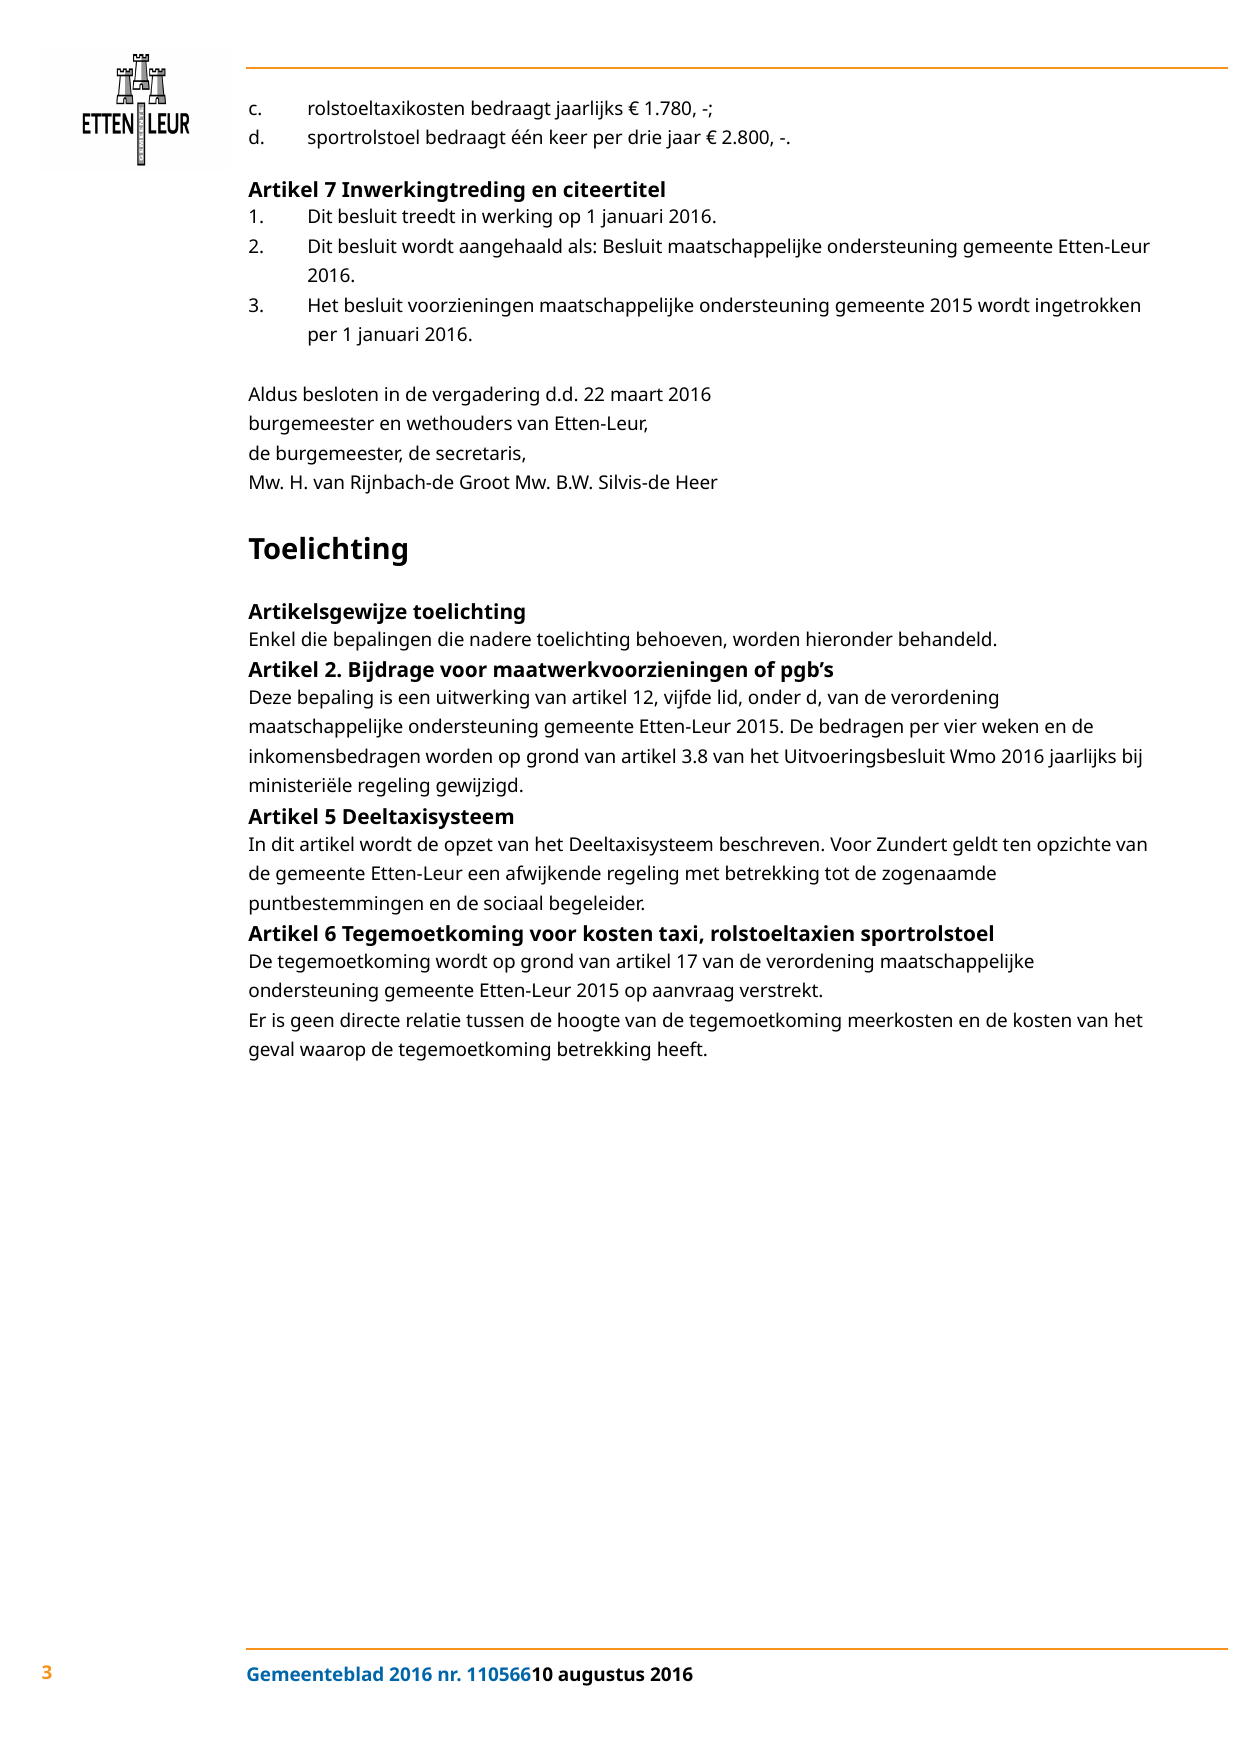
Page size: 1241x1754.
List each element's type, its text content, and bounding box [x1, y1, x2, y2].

list Dit besluit treedt in werking op 1 januari 2016. [248, 203, 1152, 229]
text Artikel 6 Tegemoetkoming voor kosten taxi, rolstoeltaxien sportrolstoel [248, 919, 1152, 948]
text Aldus besloten in de vergadering d.d. 22 maart 2016 [248, 381, 1152, 406]
list sportrolstoel bedraagt één keer per drie jaar € 2.800, -. [248, 124, 1152, 150]
text In dit artikel wordt de opzet van het Deeltaxisysteem beschreven. Voor Zundert geldt ten opzichte van de gemeente Etten-Leur een afwijkende regeling met betrekking tot de zogenaamde puntbestemmingen en de sociaal begeleider. [248, 831, 1152, 916]
list Dit besluit wordt aangehaald als: Besluit maatschappelijke ondersteuning gemeente Etten-Leur 2016. [248, 233, 1152, 288]
text Artikel 2. Bijdrage voor maatwerkvoorzieningen of pgb’s [248, 656, 1152, 684]
list Het besluit voorzieningen maatschappelijke ondersteuning gemeente 2015 wordt ingetrokken per 1 januari 2016. [248, 292, 1152, 347]
text Enkel die bepalingen die nadere toelichting behoeven, worden hieronder behandeld. [248, 626, 1152, 652]
text Artikel 7 Inwerkingtreding en citeertitel [248, 175, 1152, 203]
text Artikelsgewijze toelichting [248, 597, 1152, 626]
text Deze bepaling is een uitwerking van artikel 12, vijfde lid, onder d, van de verordening maatschappelijke ondersteuning gemeente Etten-Leur 2015. De bedragen per vier weken en de inkomensbedragen worden op grond van artikel 3.8 van het Uitvoeringsbesluit Wmo 2016 jaarlijks bij ministeriële regeling gewijzigd. [248, 684, 1152, 798]
text burgemeester en wethouders van Etten-Leur, [248, 410, 1152, 436]
text De tegemoetkoming wordt op grond van artikel 17 van de verordening maatschappelijke ondersteuning gemeente Etten-Leur 2015 op aanvraag verstrekt. [248, 948, 1152, 1003]
text Er is geen directe relatie tussen de hoogte van de tegemoetkoming meerkosten en de kosten van het geval waarop de tegemoetkoming betrekking heeft. [248, 1007, 1152, 1062]
text Toelichting [248, 529, 1152, 568]
list rolstoeltaxikosten bedraagt jaarlijks € 1.780, -; [248, 95, 1152, 121]
text de burgemeester, de secretaris, [248, 440, 1152, 466]
text Mw. H. van Rijnbach-de Groot Mw. B.W. Silvis-de Heer [248, 469, 1152, 495]
text Artikel 5 Deeltaxisysteem [248, 802, 1152, 831]
picture [41, 47, 231, 172]
